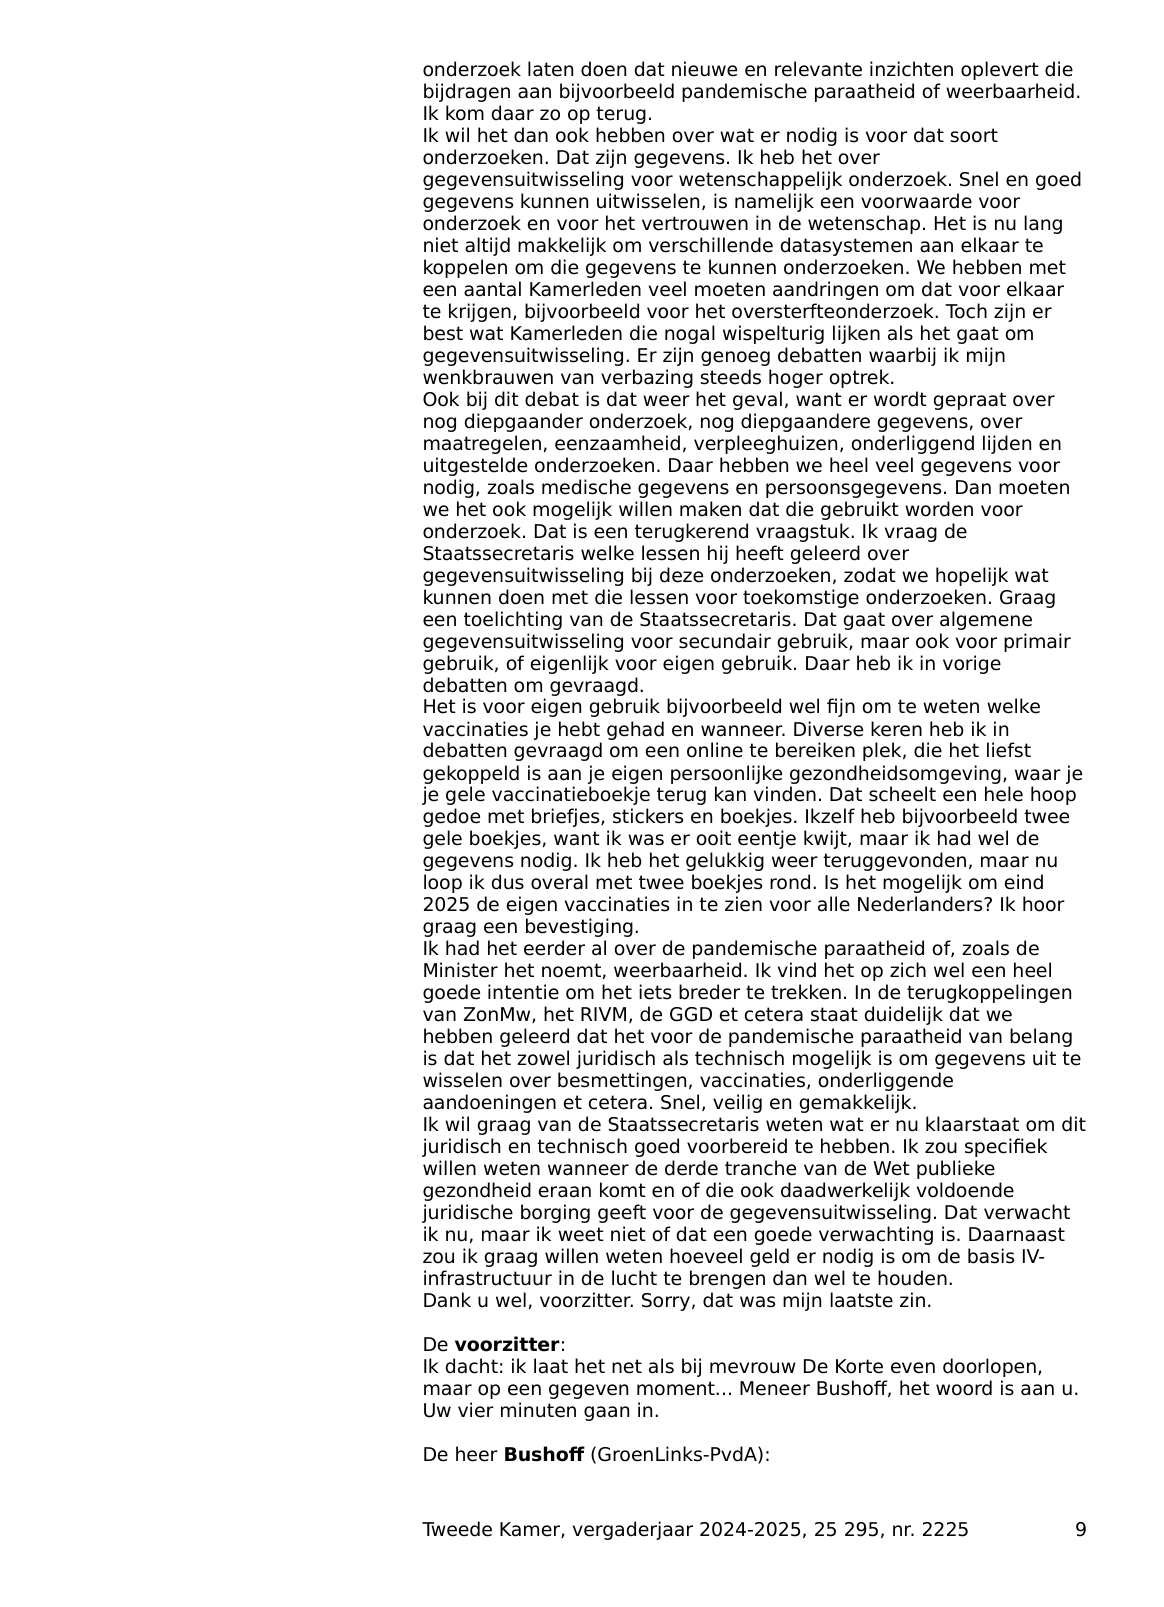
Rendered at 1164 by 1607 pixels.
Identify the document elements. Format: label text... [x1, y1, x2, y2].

text De voorzitter: [422, 1334, 1087, 1356]
text Ik wil het dan ook hebben over wat er nodig is voor dat soort onderzoeken. Dat zijn gegevens. Ik heb het over gegevensuitwisseling voor wetenschappelijk onderzoek. Snel en goed gegevens kunnen uitwisselen, is namelijk een voorwaarde voor onderzoek en voor het vertrouwen in de wetenschap. Het is nu lang niet altijd makkelijk om verschillende datasystemen aan elkaar te koppelen om die gegevens te kunnen onderzoeken. We hebben met een aantal Kamerleden veel moeten aandringen om dat voor elkaar te krijgen, bijvoorbeeld voor het oversterfteonderzoek. Toch zijn er best wat Kamerleden die nogal wispelturig lijken als het gaat om gegevensuitwisseling. Er zijn genoeg debatten waarbij ik mijn wenkbrauwen van verbazing steeds hoger optrek. [422, 125, 1087, 389]
text Het is voor eigen gebruik bijvoorbeeld wel fijn om te weten welke vaccinaties je hebt gehad en wanneer. Diverse keren heb ik in debatten gevraagd om een online te bereiken plek, die het liefst gekoppeld is aan je eigen persoonlijke gezondheidsomgeving, waar je je gele vaccinatieboekje terug kan vinden. Dat scheelt een hele hoop gedoe met briefjes, stickers en boekjes. Ikzelf heb bijvoorbeeld twee gele boekjes, want ik was er ooit eentje kwijt, maar ik had wel de gegevens nodig. Ik heb het gelukkig weer teruggevonden, maar nu loop ik dus overal met twee boekjes rond. Is het mogelijk om eind 2025 de eigen vaccinaties in te zien voor alle Nederlanders? Ik hoor graag een bevestiging. [422, 696, 1087, 938]
text onderzoek laten doen dat nieuwe en relevante inzichten oplevert die bijdragen aan bijvoorbeeld pandemische paraatheid of weerbaarheid. Ik kom daar zo op terug. [422, 59, 1087, 125]
text Ik wil graag van de Staatssecretaris weten wat er nu klaarstaat om dit juridisch en technisch goed voorbereid te hebben. Ik zou specifiek willen weten wanneer de derde tranche van de Wet publieke gezondheid eraan komt en of die ook daadwerkelijk voldoende juridische borging geeft voor de gegevensuitwisseling. Dat verwacht ik nu, maar ik weet niet of dat een goede verwachting is. Daarnaast zou ik graag willen weten hoeveel geld er nodig is om de basis IV-infrastructuur in de lucht te brengen dan wel te houden. [422, 1114, 1087, 1290]
text De heer Bushoff (GroenLinks-PvdA): [422, 1444, 1087, 1466]
text Ik had het eerder al over de pandemische paraatheid of, zoals de Minister het noemt, weerbaarheid. Ik vind het op zich wel een heel goede intentie om het iets breder te trekken. In de terugkoppelingen van ZonMw, het RIVM, de GGD et cetera staat duidelijk dat we hebben geleerd dat het voor de pandemische paraatheid van belang is dat het zowel juridisch als technisch mogelijk is om gegevens uit te wisselen over besmettingen, vaccinaties, onderliggende aandoeningen et cetera. Snel, veilig en gemakkelijk. [422, 938, 1087, 1114]
text Ik dacht: ik laat het net als bij mevrouw De Korte even doorlopen, maar op een gegeven moment... Meneer Bushoff, het woord is aan u. Uw vier minuten gaan in. [422, 1356, 1087, 1422]
text Dank u wel, voorzitter. Sorry, dat was mijn laatste zin. [422, 1290, 1087, 1312]
text Ook bij dit debat is dat weer het geval, want er wordt gepraat over nog diepgaander onderzoek, nog diepgaandere gegevens, over maatregelen, eenzaamheid, verpleeghuizen, onderliggend lijden en uitgestelde onderzoeken. Daar hebben we heel veel gegevens voor nodig, zoals medische gegevens en persoonsgegevens. Dan moeten we het ook mogelijk willen maken dat die gebruikt worden voor onderzoek. Dat is een terugkerend vraagstuk. Ik vraag de Staatssecretaris welke lessen hij heeft geleerd over gegevensuitwisseling bij deze onderzoeken, zodat we hopelijk wat kunnen doen met die lessen voor toekomstige onderzoeken. Graag een toelichting van de Staatssecretaris. Dat gaat over algemene gegevensuitwisseling voor secundair gebruik, maar ook voor primair gebruik, of eigenlijk voor eigen gebruik. Daar heb ik in vorige debatten om gevraagd. [422, 389, 1087, 696]
